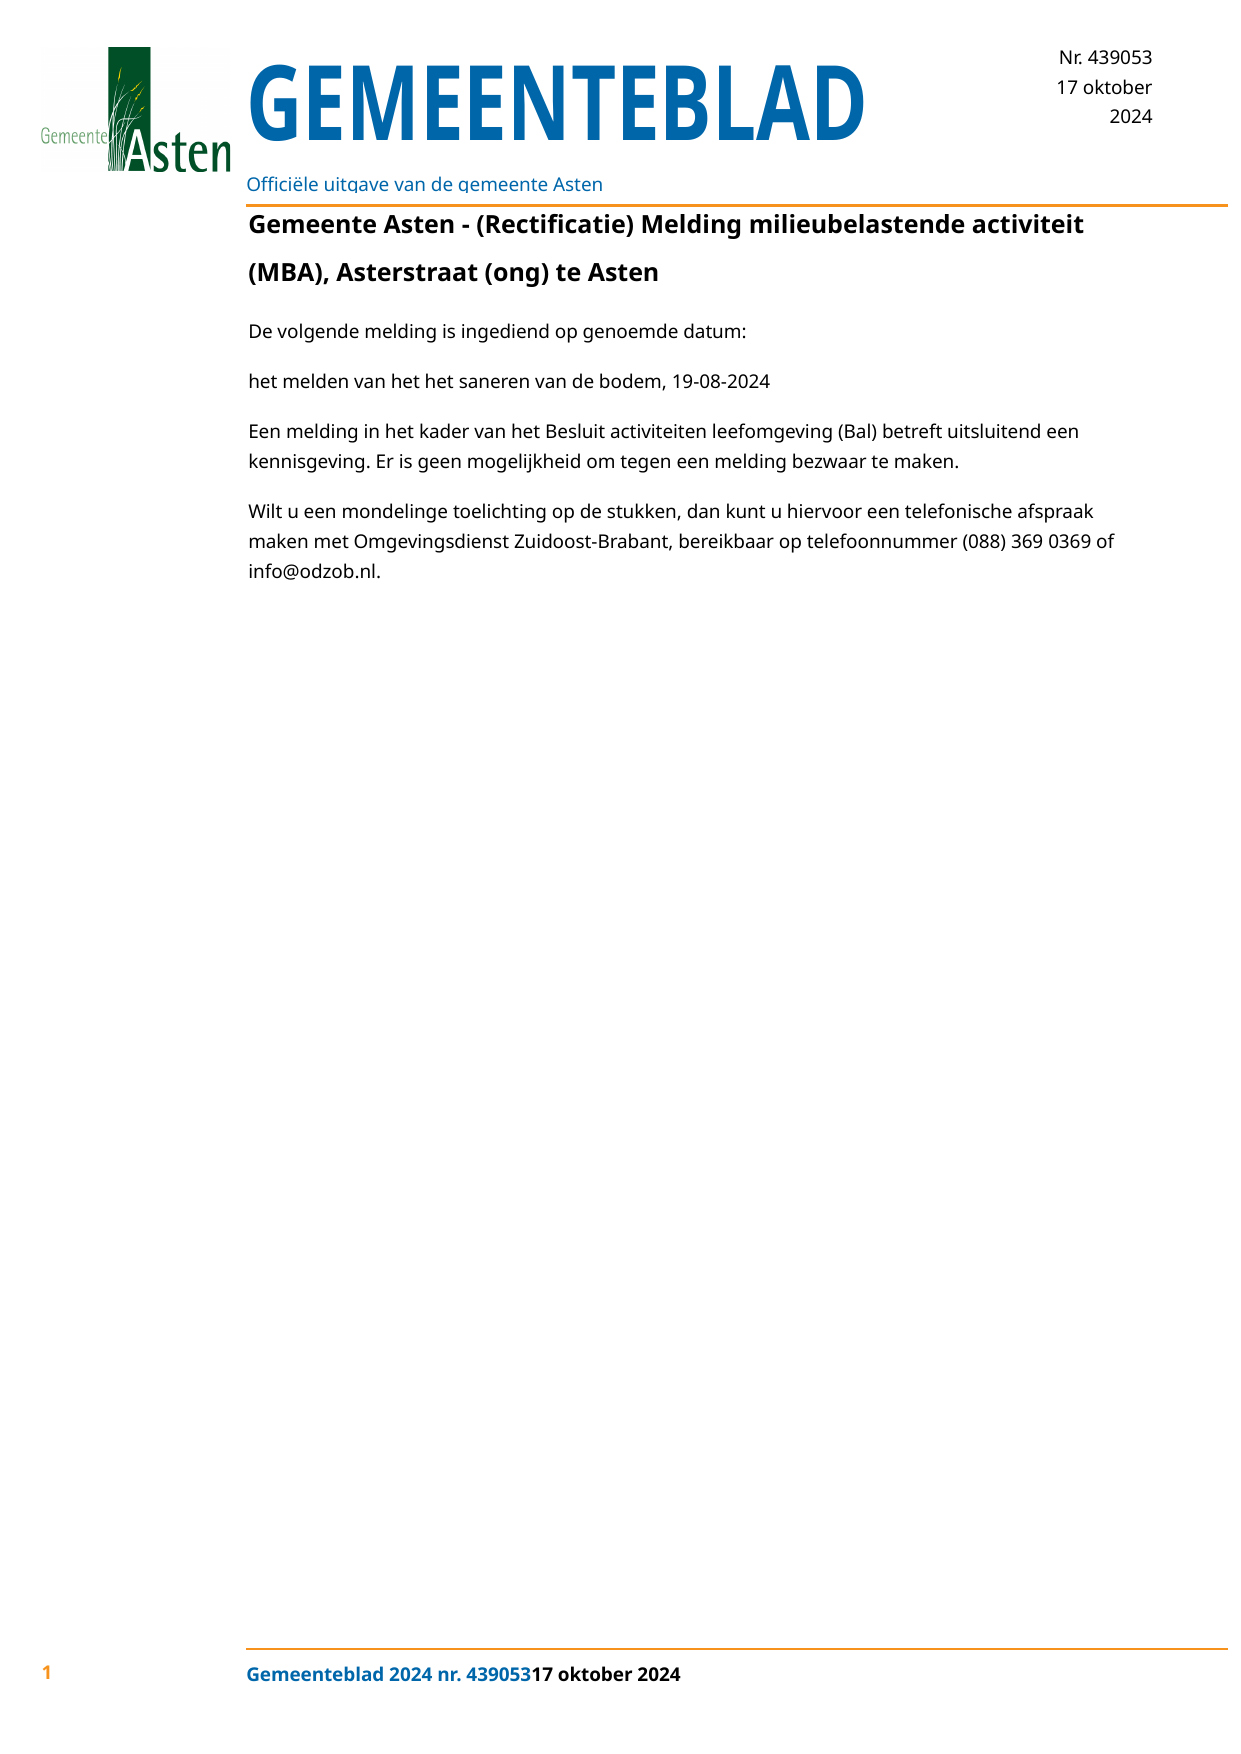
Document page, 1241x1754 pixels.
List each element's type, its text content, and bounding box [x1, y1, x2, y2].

text Gemeente Asten - (Rectificatie) Melding milieubelastende activiteit (MBA), Asterstraat (ong) te Asten [248, 207, 1152, 288]
text De volgende melding is ingediend op genoemde datum: [248, 318, 1152, 344]
text Een melding in het kader van het Besluit activiteiten leefomgeving (Bal) betreft uitsluitend een kennisgeving. Er is geen mogelijkheid om tegen een melding bezwaar te maken. [248, 419, 1152, 474]
text Wilt u een mondelinge toelichting op de stukken, dan kunt u hiervoor een telefonische afspraak maken met Omgevingsdienst Zuidoost-Brabant, bereikbaar op telefoonnummer (088) 369 0369 of info@odzob.nl. [248, 499, 1152, 584]
picture [41, 47, 231, 172]
text het melden van het het saneren van de bodem, 19-08-2024 [248, 368, 1152, 394]
